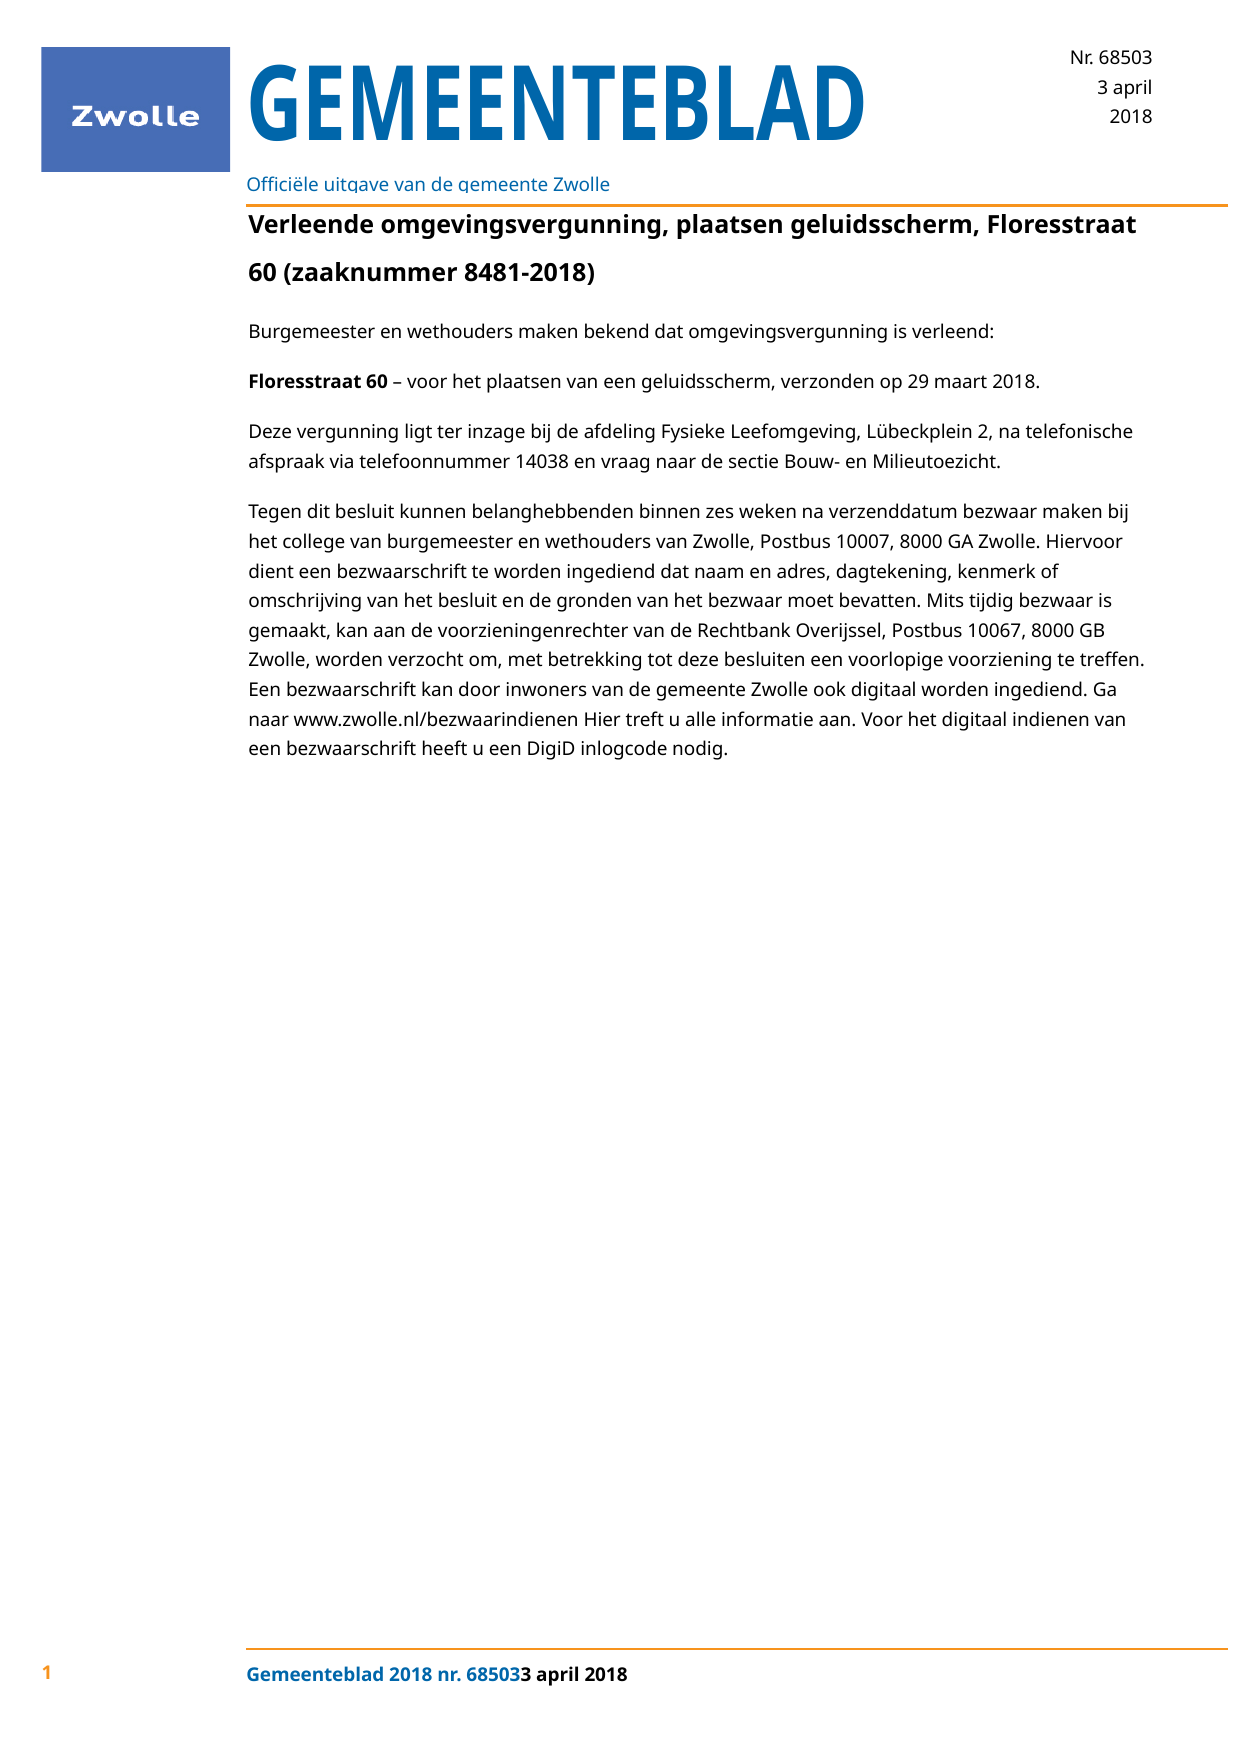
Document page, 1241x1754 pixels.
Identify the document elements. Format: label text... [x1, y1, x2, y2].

text Burgemeester en wethouders maken bekend dat omgevingsvergunning is verleend: [248, 318, 1152, 344]
picture [41, 47, 231, 172]
text Tegen dit besluit kunnen belanghebbenden binnen zes weken na verzenddatum bezwaar maken bij het college van burgemeester en wethouders van Zwolle, Postbus 10007, 8000 GA Zwolle. Hiervoor dient een bezwaarschrift te worden ingediend dat naam en adres, dagtekening, kenmerk of omschrijving van het besluit en de gronden van het bezwaar moet bevatten. Mits tijdig bezwaar is gemaakt, kan aan de voorzieningenrechter van de Rechtbank Overijssel, Postbus 10067, 8000 GB Zwolle, worden verzocht om, met betrekking tot deze besluiten een voorlopige voorziening te treffen. Een bezwaarschrift kan door inwoners van de gemeente Zwolle ook digitaal worden ingediend. Ga naar www.zwolle.nl/bezwaarindienen Hier treft u alle informatie aan. Voor het digitaal indienen van een bezwaarschrift heeft u een DigiD inlogcode nodig. [248, 499, 1152, 761]
text Deze vergunning ligt ter inzage bij de afdeling Fysieke Leefomgeving, Lübeckplein 2, na telefonische afspraak via telefoonnummer 14038 en vraag naar de sectie Bouw- en Milieutoezicht. [248, 419, 1152, 474]
text Verleende omgevingsvergunning, plaatsen geluidsscherm, Floresstraat 60 (zaaknummer 8481-2018) [248, 207, 1152, 288]
text Floresstraat 60 – voor het plaatsen van een geluidsscherm, verzonden op 29 maart 2018. [248, 368, 1152, 394]
